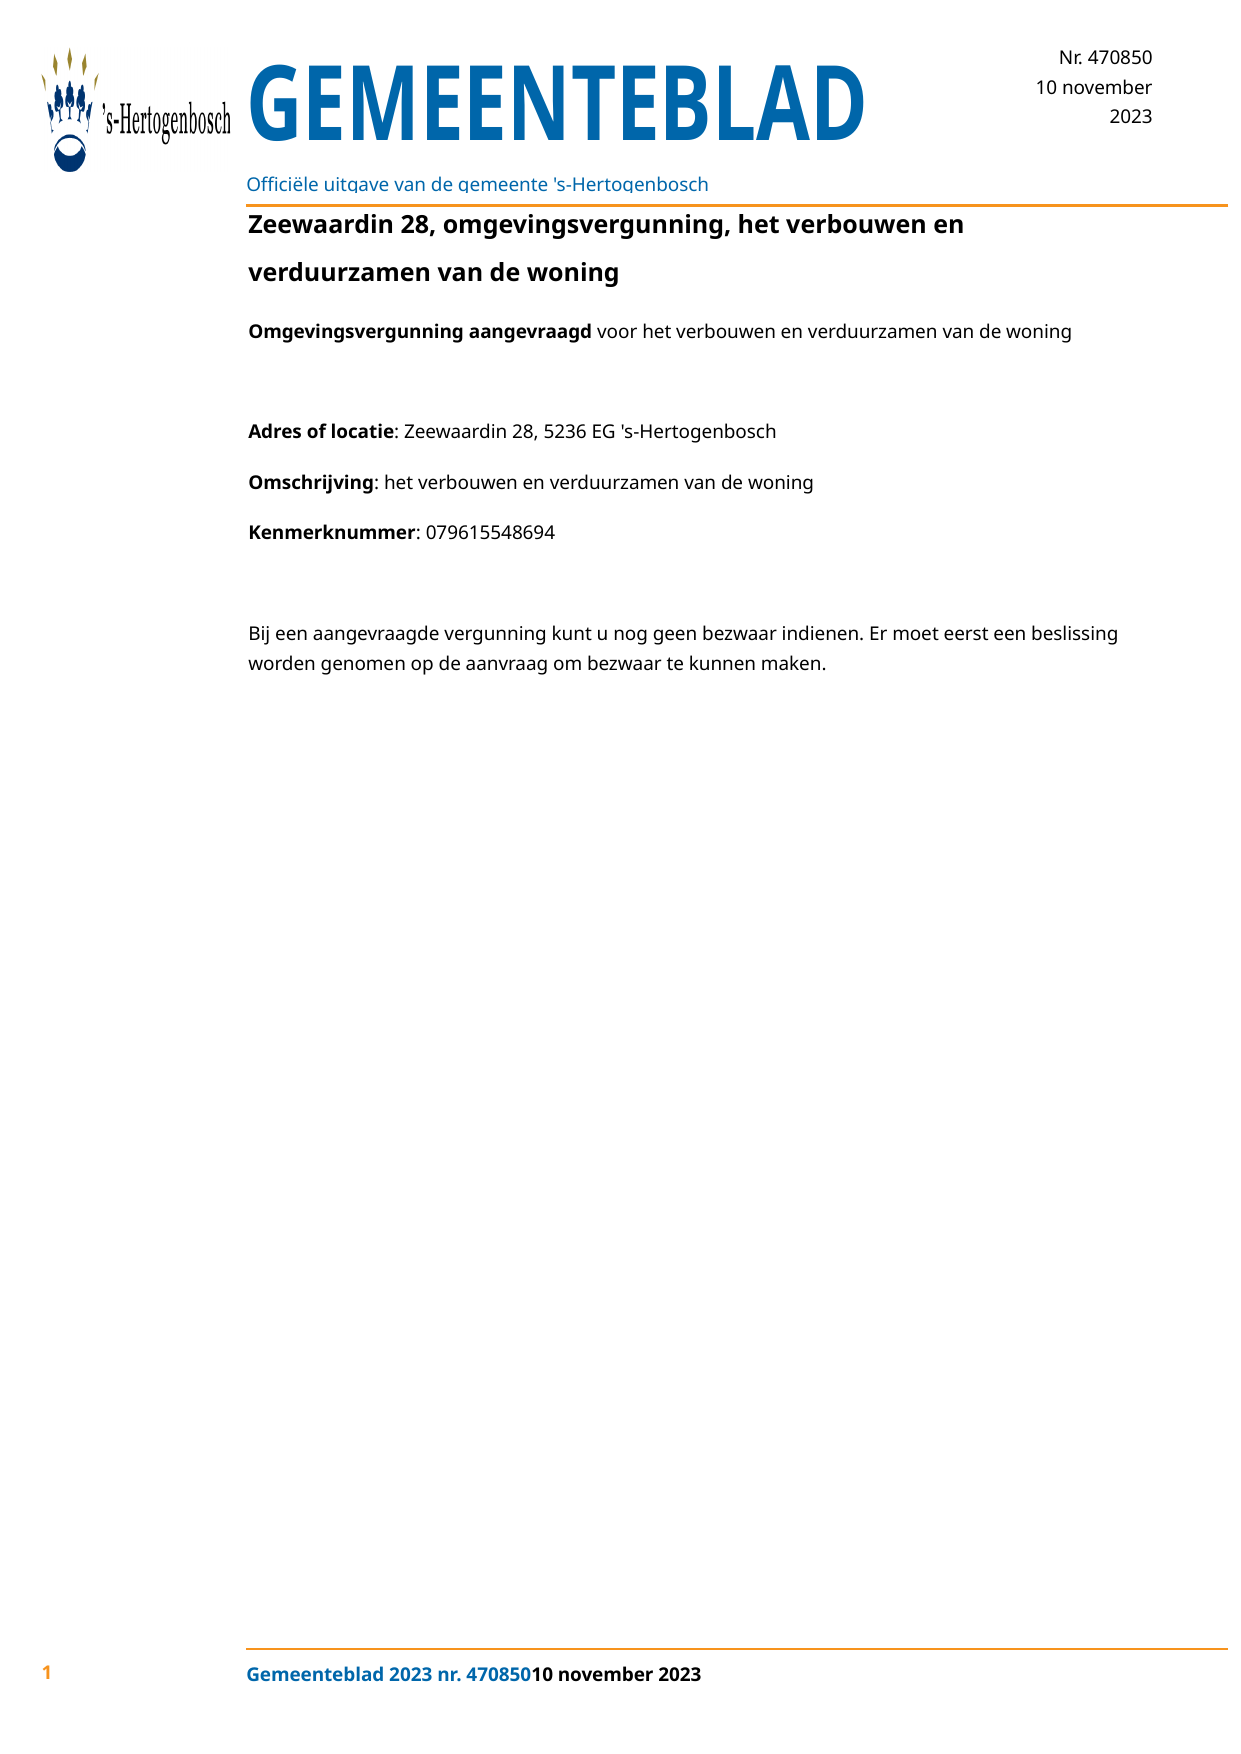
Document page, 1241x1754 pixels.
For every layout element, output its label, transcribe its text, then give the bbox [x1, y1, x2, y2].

text Bij een aangevraagde vergunning kunt u nog geen bezwaar indienen. Er moet eerst een beslissing worden genomen op de aanvraag om bezwaar te kunnen maken. [248, 620, 1152, 676]
text Omgevingsvergunning aangevraagd voor het verbouwen en verduurzamen van de woning [248, 318, 1152, 344]
text Adres of locatie: Zeewaardin 28, 5236 EG 's-Hertogenbosch [248, 419, 1152, 444]
text Omschrijving: het verbouwen en verduurzamen van de woning [248, 469, 1152, 495]
picture [41, 47, 231, 172]
text Kenmerknummer: 079615548694 [248, 519, 1152, 545]
text Zeewaardin 28, omgevingsvergunning, het verbouwen en verduurzamen van de woning [248, 207, 1152, 288]
